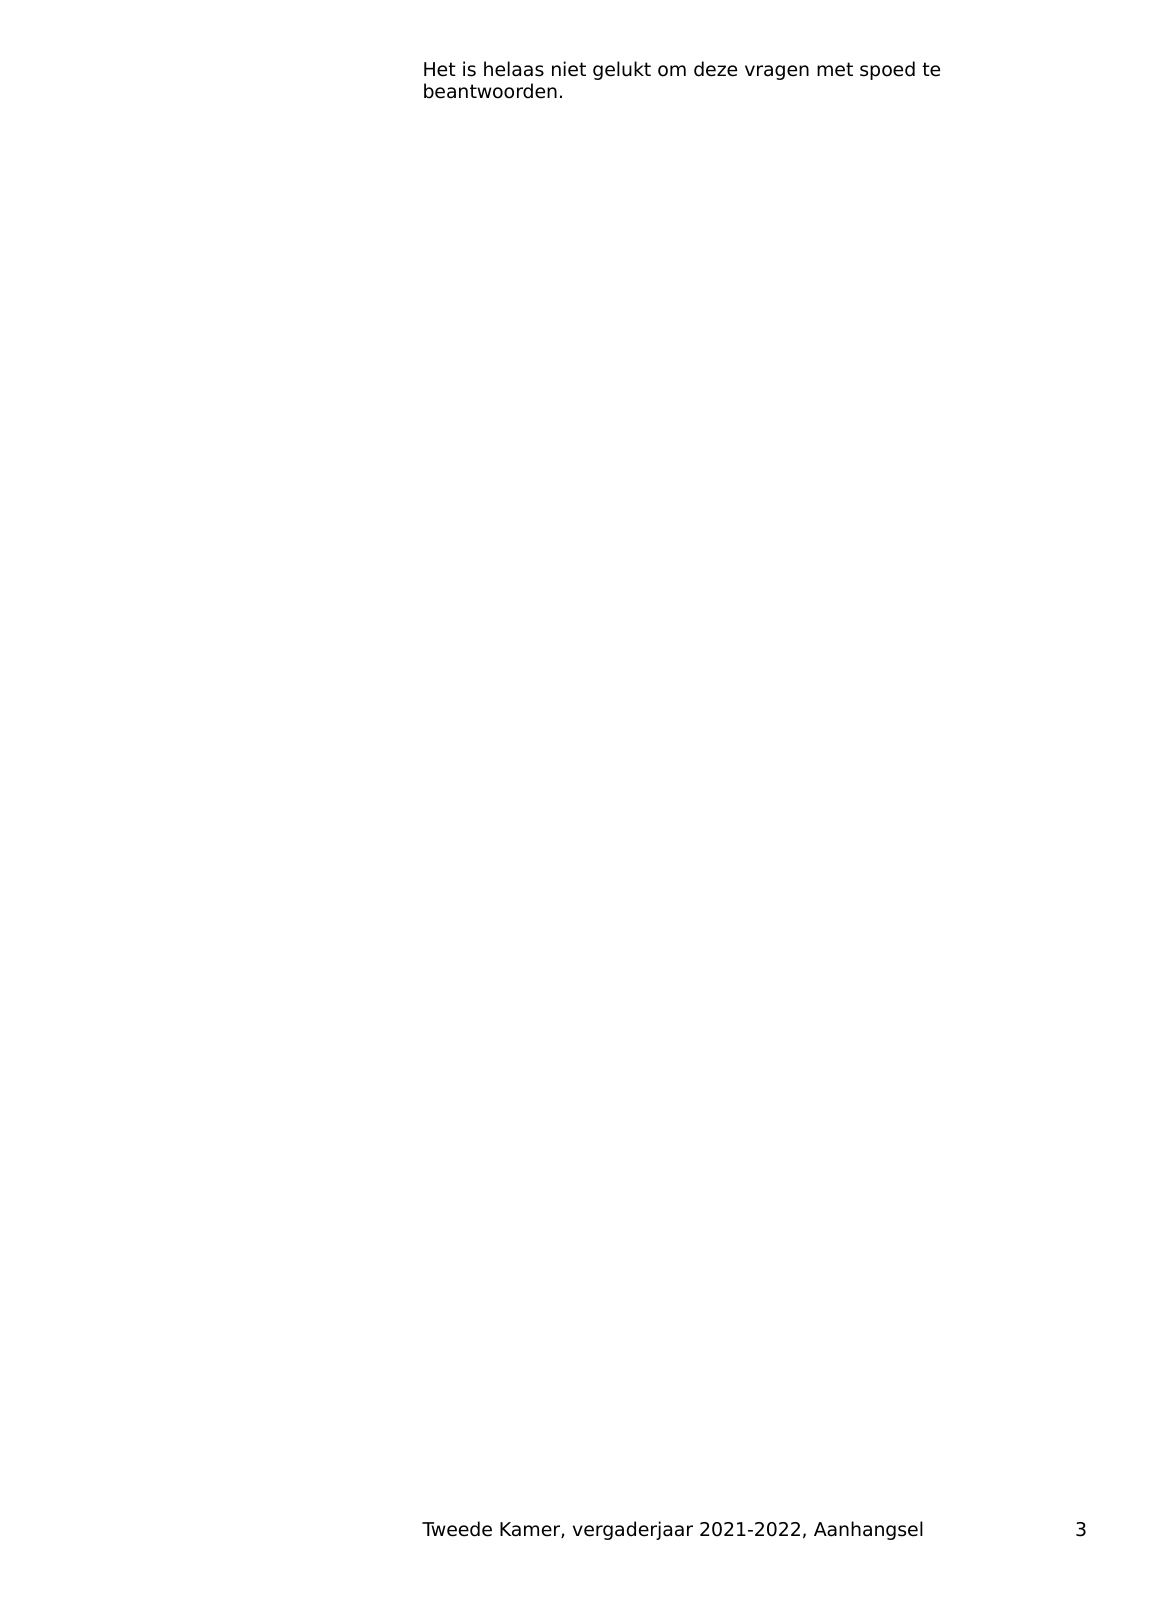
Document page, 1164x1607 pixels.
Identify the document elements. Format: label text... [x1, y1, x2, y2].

text Het is helaas niet gelukt om deze vragen met spoed te beantwoorden. [422, 59, 1087, 103]
